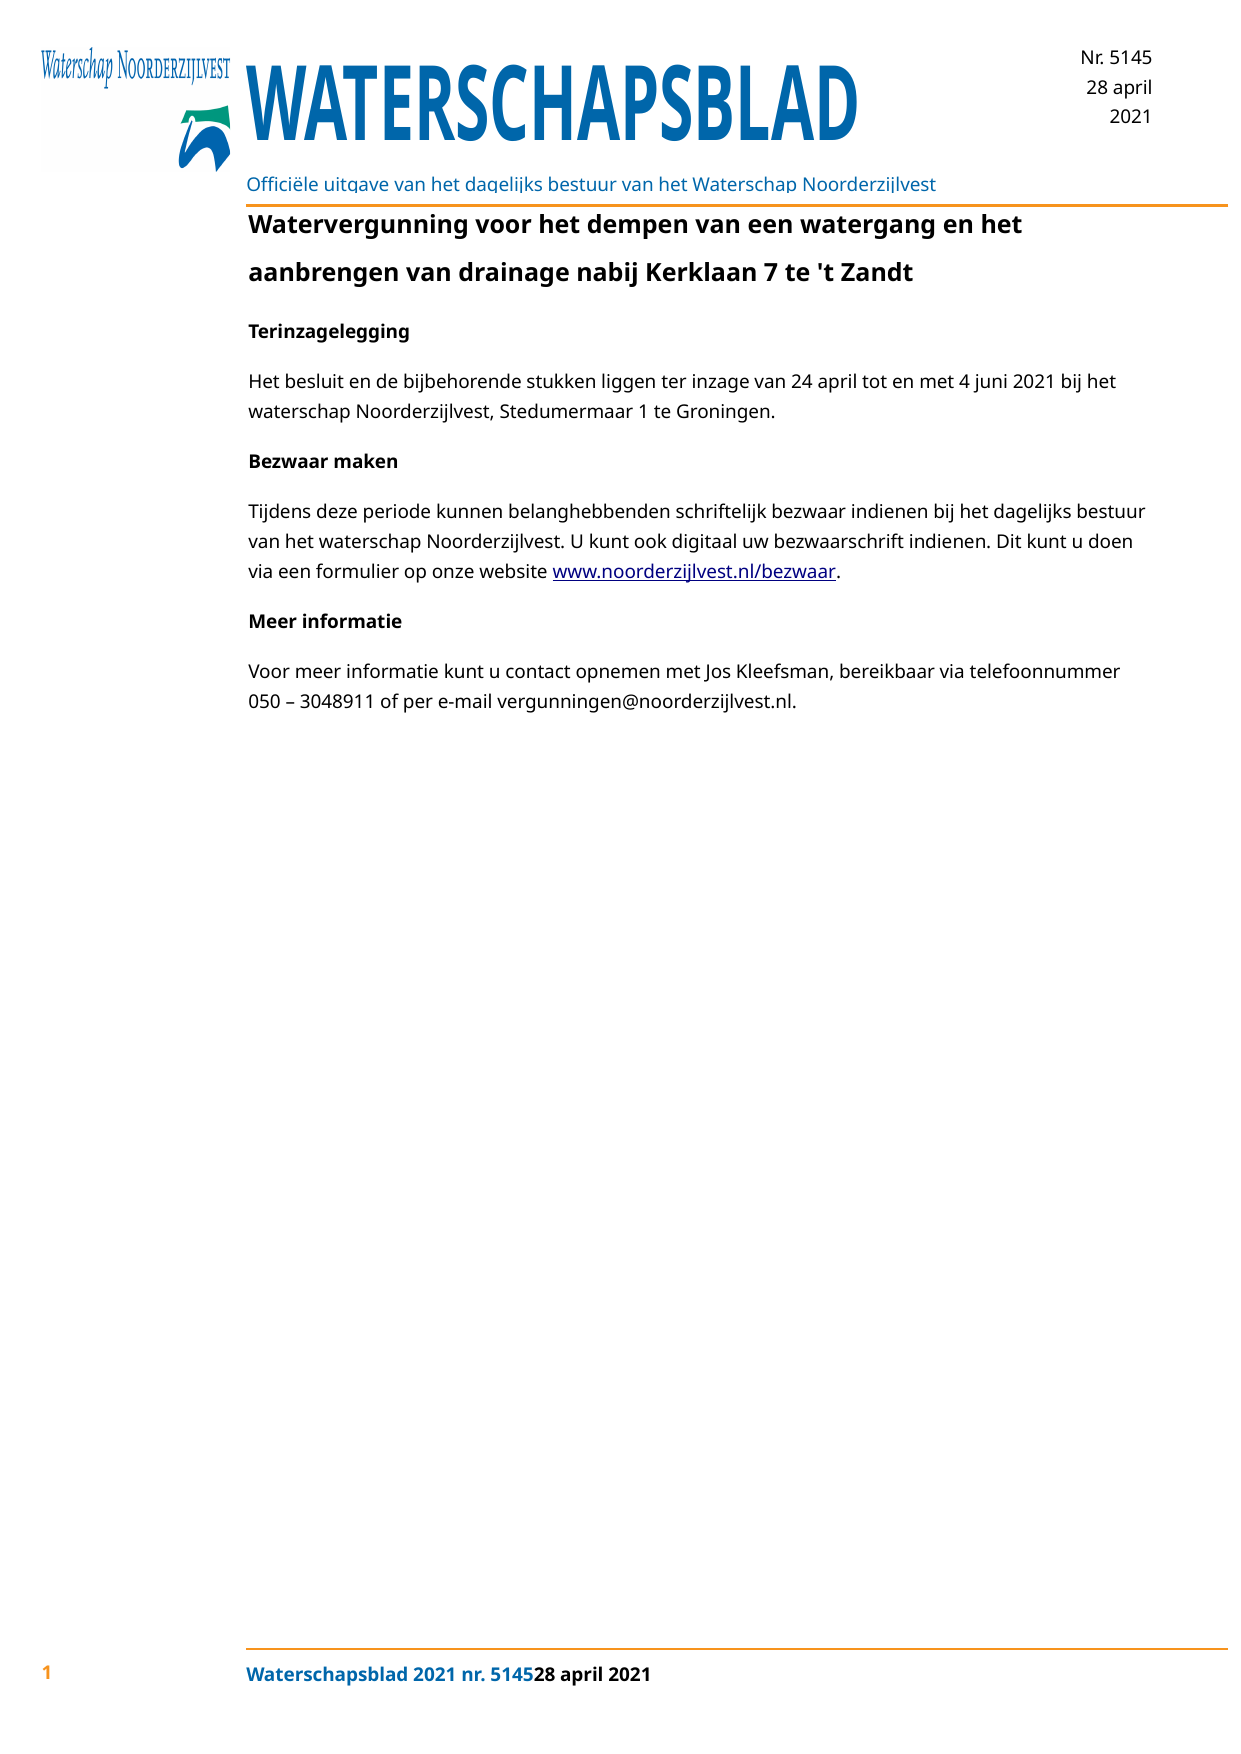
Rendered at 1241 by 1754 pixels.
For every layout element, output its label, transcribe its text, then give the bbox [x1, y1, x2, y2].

text Meer informatie [248, 608, 1152, 634]
text Terinzagelegging [248, 318, 1152, 344]
picture [41, 47, 231, 172]
text Watervergunning voor het dempen van een watergang en het aanbrengen van drainage nabij Kerklaan 7 te 't Zandt [248, 207, 1152, 288]
text Het besluit en de bijbehorende stukken liggen ter inzage van 24 april tot en met 4 juni 2021 bij het waterschap Noorderzijlvest, Stedumermaar 1 te Groningen. [248, 368, 1152, 424]
text Tijdens deze periode kunnen belanghebbenden schriftelijk bezwaar indienen bij het dagelijks bestuur van het waterschap Noorderzijlvest. U kunt ook digitaal uw bezwaarschrift indienen. Dit kunt u doen via een formulier op onze website www.noorderzijlvest.nl/bezwaar. [248, 499, 1152, 584]
text Voor meer informatie kunt u contact opnemen met Jos Kleefsman, bereikbaar via telefoonnummer 050 – 3048911 of per e-mail vergunningen@noorderzijlvest.nl. [248, 659, 1152, 714]
text Bezwaar maken [248, 448, 1152, 474]
